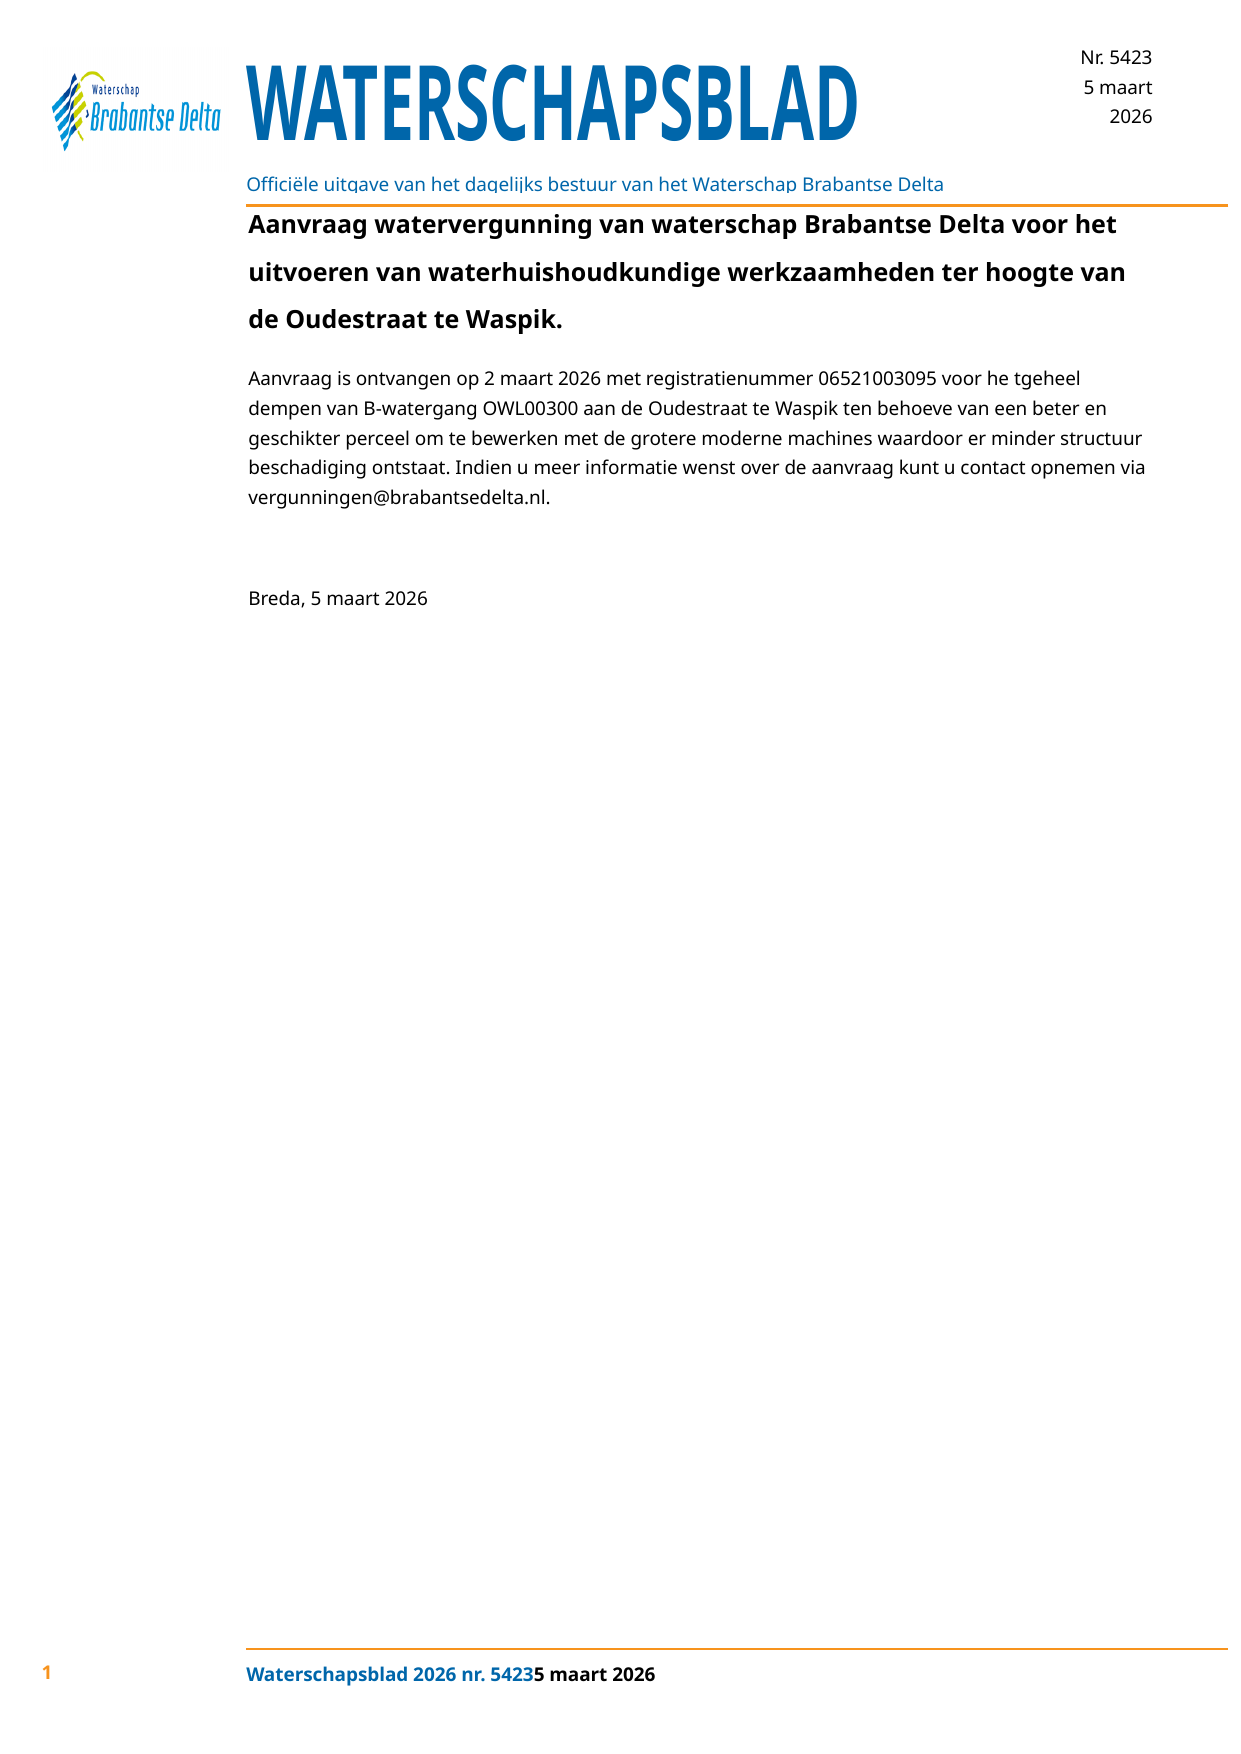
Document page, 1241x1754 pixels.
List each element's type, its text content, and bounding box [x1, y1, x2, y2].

text Aanvraag watervergunning van waterschap Brabantse Delta voor het uitvoeren van waterhuishoudkundige werkzaamheden ter hoogte van de Oudestraat te Waspik. [248, 207, 1152, 336]
text Aanvraag is ontvangen op 2 maart 2026 met registratienummer 06521003095 voor he tgeheel dempen van B-watergang OWL00300 aan de Oudestraat te Waspik ten behoeve van een beter en geschikter perceel om te bewerken met de grotere moderne machines waardoor er minder structuur beschadiging ontstaat. Indien u meer informatie wenst over de aanvraag kunt u contact opnemen via vergunningen@brabantsedelta.nl. [248, 366, 1152, 509]
picture [41, 47, 231, 172]
text Breda, 5 maart 2026 [248, 585, 1152, 610]
